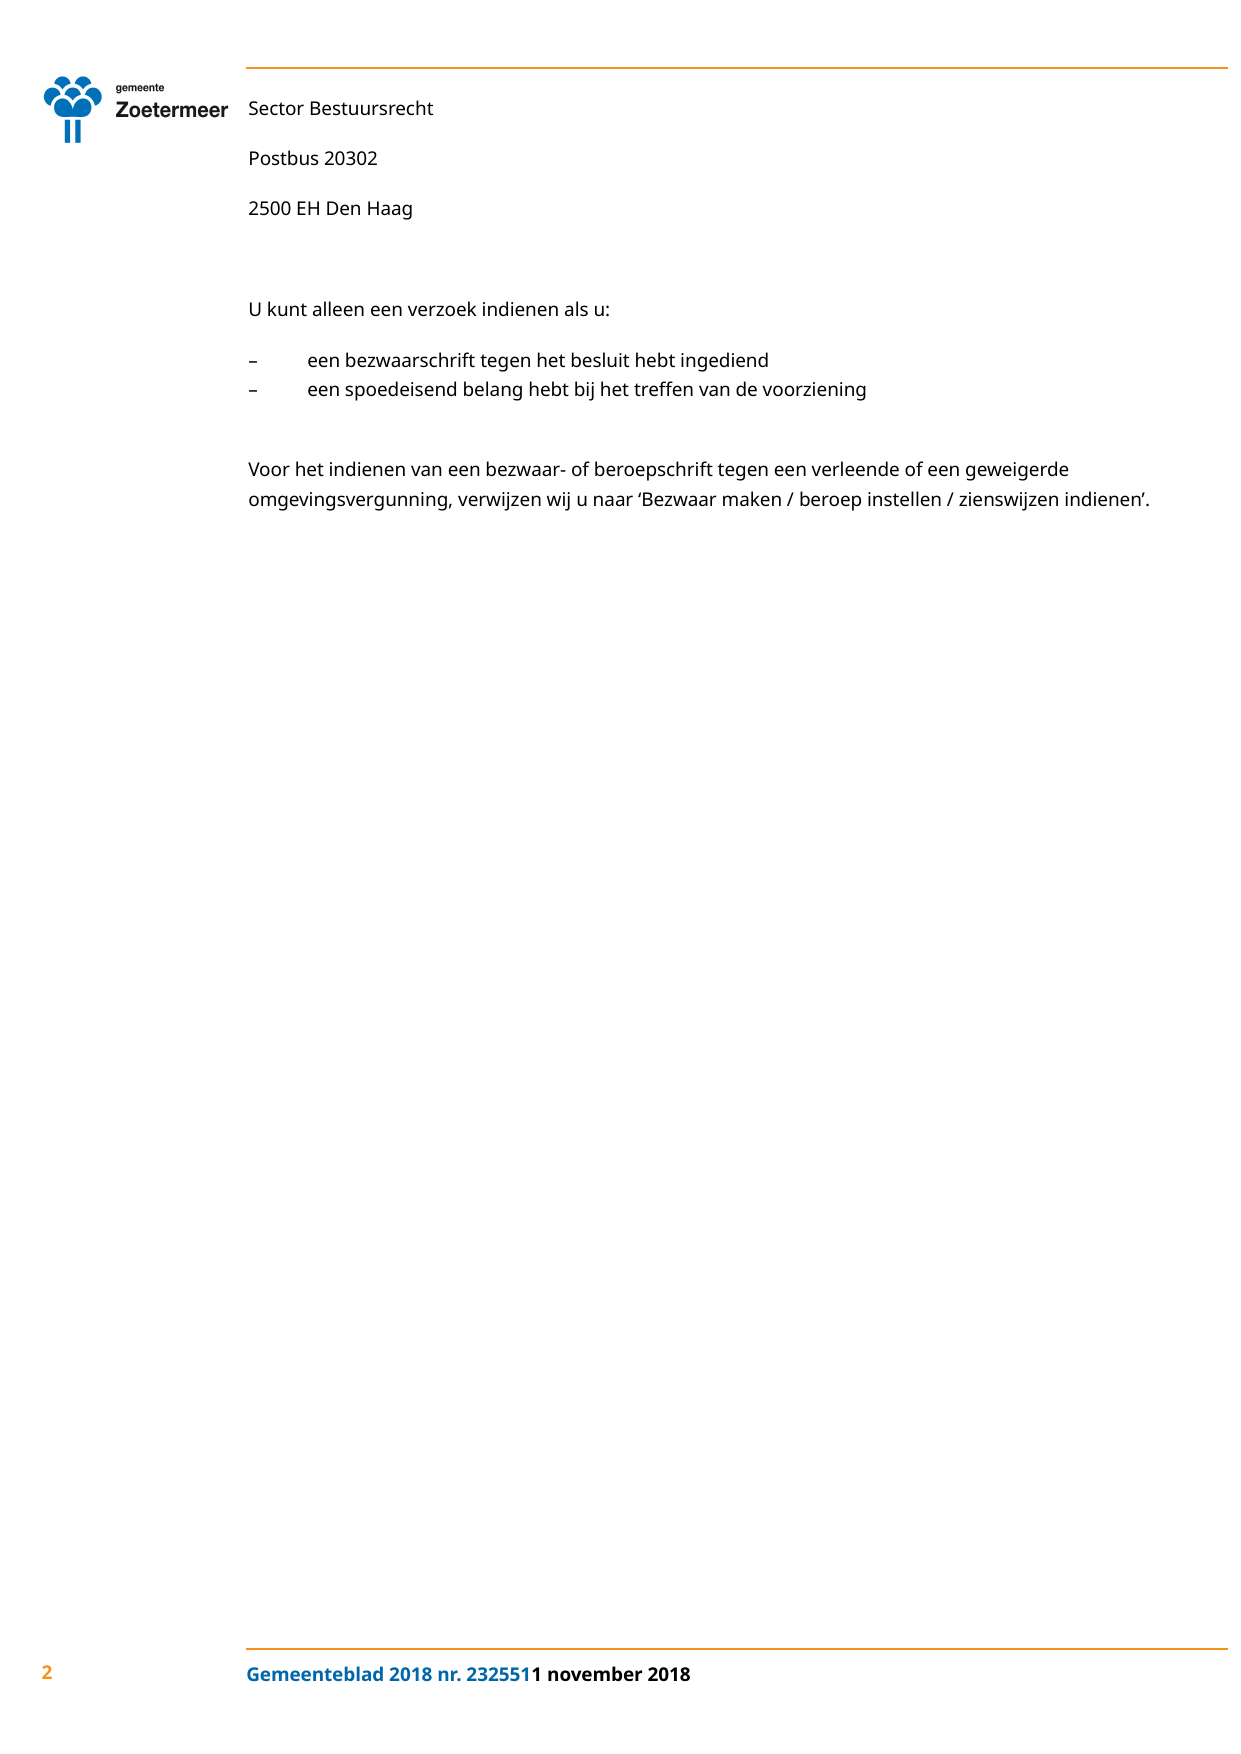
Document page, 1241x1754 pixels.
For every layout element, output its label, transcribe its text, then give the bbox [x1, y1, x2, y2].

text U kunt alleen een verzoek indienen als u: [248, 296, 1152, 322]
text 2500 EH Den Haag [248, 196, 1152, 221]
text Postbus 20302 [248, 145, 1152, 171]
text Voor het indienen van een bezwaar- of beroepschrift tegen een verleende of een geweigerde omgevingsvergunning, verwijzen wij u naar ‘Bezwaar maken / beroep instellen / zienswijzen indienen’. [248, 456, 1152, 512]
text Sector Bestuursrecht [248, 95, 1152, 121]
list een bezwaarschrift tegen het besluit hebt ingediend [248, 347, 1152, 373]
picture [41, 47, 231, 172]
list een spoedeisend belang hebt bij het treffen van de voorziening [248, 376, 1152, 402]
